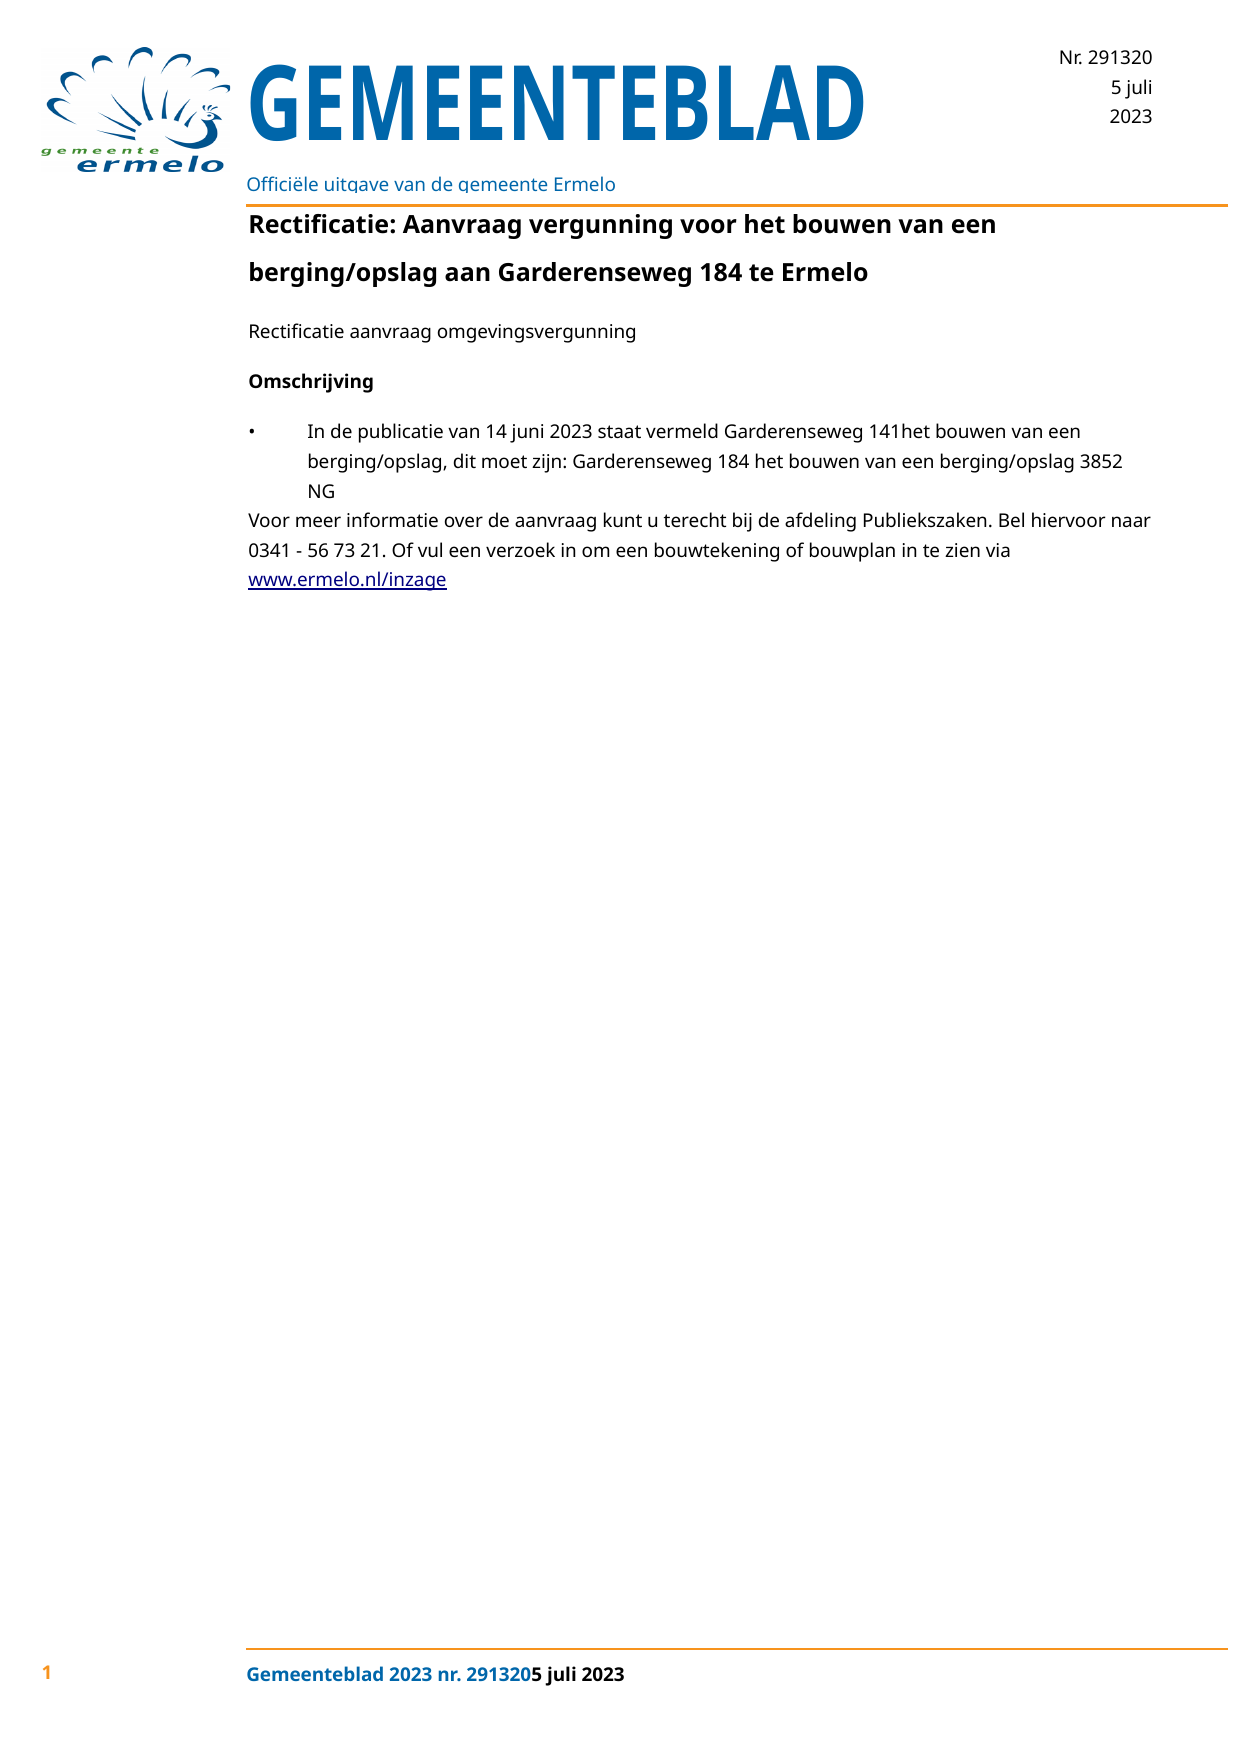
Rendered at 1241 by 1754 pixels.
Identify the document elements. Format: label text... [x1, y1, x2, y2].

list In de publicatie van 14 juni 2023 staat vermeld Garderenseweg 141het bouwen van een berging/opslag, dit moet zijn: Garderenseweg 184 het bouwen van een berging/opslag 3852 NG [248, 419, 1152, 504]
text Voor meer informatie over de aanvraag kunt u terecht bij de afdeling Publiekszaken. Bel hiervoor naar 0341 - 56 73 21. Of vul een verzoek in om een bouwtekening of bouwplan in te zien via www.ermelo.nl/inzage [248, 507, 1152, 592]
text Rectificatie: Aanvraag vergunning voor het bouwen van een berging/opslag aan Garderenseweg 184 te Ermelo [248, 207, 1152, 288]
text Omschrijving [248, 368, 1152, 394]
text Rectificatie aanvraag omgevingsvergunning [248, 318, 1152, 344]
picture [41, 47, 231, 172]
